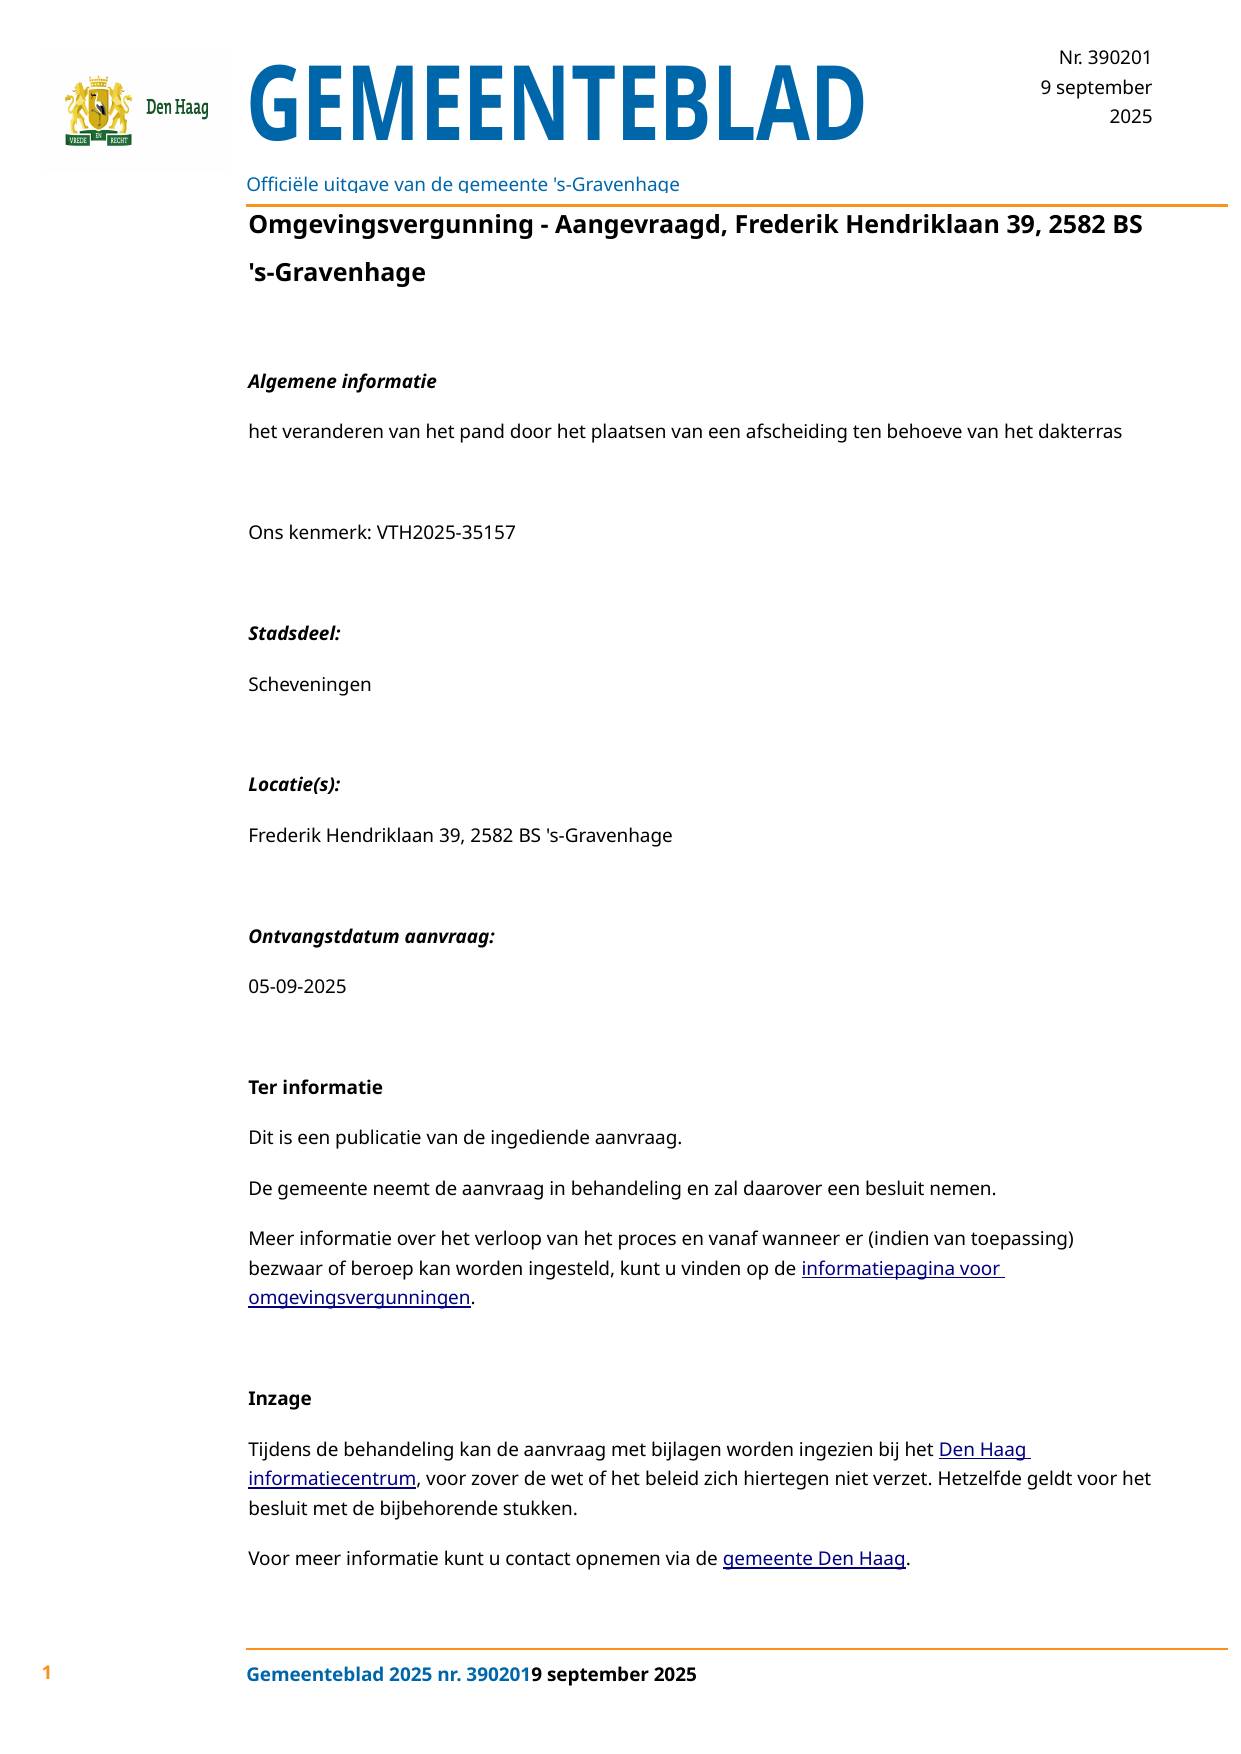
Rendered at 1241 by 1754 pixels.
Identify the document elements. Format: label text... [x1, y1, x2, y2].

text 05-09-2025 [248, 973, 1152, 999]
text Voor meer informatie kunt u contact opnemen via de gemeente Den Haag. [248, 1545, 1152, 1571]
text Omgevingsvergunning - Aangevraagd, Frederik Hendriklaan 39, 2582 BS 's-Gravenhage [248, 207, 1152, 288]
text Frederik Hendriklaan 39, 2582 BS 's-Gravenhage [248, 822, 1152, 848]
picture [41, 47, 231, 172]
text Algemene informatie [248, 368, 1152, 394]
text Dit is een publicatie van de ingediende aanvraag. [248, 1124, 1152, 1150]
text Stadsdeel: [248, 620, 1152, 646]
text Scheveningen [248, 671, 1152, 697]
text het veranderen van het pand door het plaatsen van een afscheiding ten behoeve van het dakterras [248, 419, 1152, 444]
text Locatie(s): [248, 772, 1152, 797]
text Ontvangstdatum aanvraag: [248, 923, 1152, 949]
text Ons kenmerk: VTH2025-35157 [248, 519, 1152, 545]
text Inzage [248, 1385, 1152, 1411]
text De gemeente neemt de aanvraag in behandeling en zal daarover een besluit nemen. [248, 1175, 1152, 1201]
text Tijdens de behandeling kan de aanvraag met bijlagen worden ingezien bij het Den Haag informatiecentrum, voor zover de wet of het beleid zich hiertegen niet verzet. Hetzelfde geldt voor het besluit met de bijbehorende stukken. [248, 1436, 1152, 1521]
text Meer informatie over het verloop van het proces en vanaf wanneer er (indien van toepassing) bezwaar of beroep kan worden ingesteld, kunt u vinden op de informatiepagina voor omgevingsvergunningen. [248, 1225, 1152, 1310]
text Ter informatie [248, 1074, 1152, 1100]
